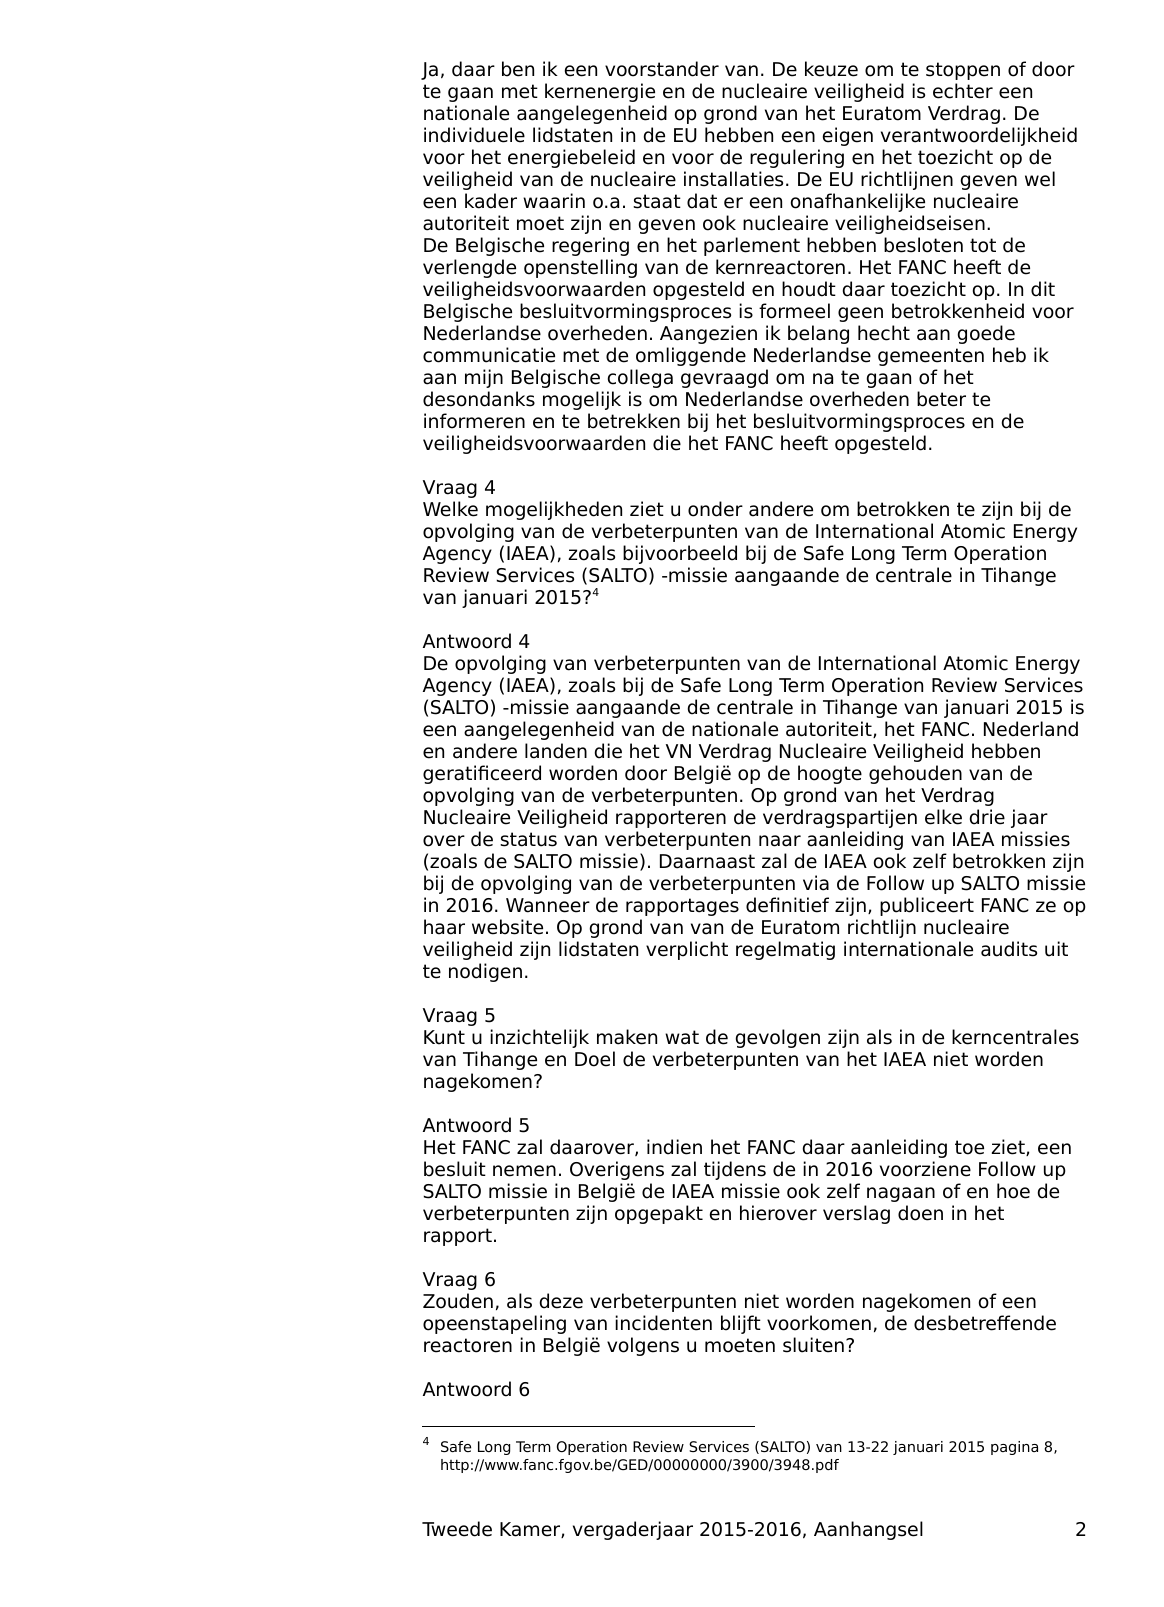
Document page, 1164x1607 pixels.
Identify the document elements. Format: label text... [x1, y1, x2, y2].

text Kunt u inzichtelijk maken wat de gevolgen zijn als in de kerncentrales van Tihange en Doel de verbeterpunten van het IAEA niet worden nagekomen? [422, 1027, 1087, 1093]
text Antwoord 6 [422, 1379, 1087, 1401]
text De Belgische regering en het parlement hebben besloten tot de verlengde openstelling van de kernreactoren. Het FANC heeft de veiligheidsvoorwaarden opgesteld en houdt daar toezicht op. In dit Belgische besluitvormingsproces is formeel geen betrokkenheid voor Nederlandse overheden. Aangezien ik belang hecht aan goede communicatie met de omliggende Nederlandse gemeenten heb ik aan mijn Belgische collega gevraagd om na te gaan of het desondanks mogelijk is om Nederlandse overheden beter te informeren en te betrekken bij het besluitvormingsproces en de veiligheidsvoorwaarden die het FANC heeft opgesteld. [422, 235, 1087, 455]
text Welke mogelijkheden ziet u onder andere om betrokken te zijn bij de opvolging van de verbeterpunten van de International Atomic Energy Agency (IAEA), zoals bijvoorbeeld bij de Safe Long Term Operation Review Services (SALTO) -missie aangaande de centrale in Tihange van januari 2015? [422, 499, 1087, 609]
text Safe Long Term Operation Review Services (SALTO) van 13-22 januari 2015 pagina 8, http://www.fanc.fgov.be/GED/00000000/3900/3948.pdf [422, 1435, 1087, 1474]
text Vraag 6 [422, 1269, 1087, 1291]
text Zouden, als deze verbeterpunten niet worden nagekomen of een opeenstapeling van incidenten blijft voorkomen, de desbetreffende reactoren in België volgens u moeten sluiten? [422, 1291, 1087, 1357]
text Ja, daar ben ik een voorstander van. De keuze om te stoppen of door te gaan met kernenergie en de nucleaire veiligheid is echter een nationale aangelegenheid op grond van het Euratom Verdrag. De individuele lidstaten in de EU hebben een eigen verantwoordelijkheid voor het energiebeleid en voor de regulering en het toezicht op de veiligheid van de nucleaire installaties. De EU richtlijnen geven wel een kader waarin o.a. staat dat er een onafhankelijke nucleaire autoriteit moet zijn en geven ook nucleaire veiligheidseisen. [422, 59, 1087, 235]
text De opvolging van verbeterpunten van de International Atomic Energy Agency (IAEA), zoals bij de Safe Long Term Operation Review Services (SALTO) -missie aangaande de centrale in Tihange van januari 2015 is een aangelegenheid van de nationale autoriteit, het FANC. Nederland en andere landen die het VN Verdrag Nucleaire Veiligheid hebben geratificeerd worden door België op de hoogte gehouden van de opvolging van de verbeterpunten. Op grond van het Verdrag Nucleaire Veiligheid rapporteren de verdragspartijen elke drie jaar over de status van verbeterpunten naar aanleiding van IAEA missies (zoals de SALTO missie). Daarnaast zal de IAEA ook zelf betrokken zijn bij de opvolging van de verbeterpunten via de Follow up SALTO missie in 2016. Wanneer de rapportages definitief zijn, publiceert FANC ze op haar website. Op grond van van de Euratom richtlijn nucleaire veiligheid zijn lidstaten verplicht regelmatig internationale audits uit te nodigen. [422, 653, 1087, 983]
text Antwoord 4 [422, 631, 1087, 653]
text Het FANC zal daarover, indien het FANC daar aanleiding toe ziet, een besluit nemen. Overigens zal tijdens de in 2016 voorziene Follow up SALTO missie in België de IAEA missie ook zelf nagaan of en hoe de verbeterpunten zijn opgepakt en hierover verslag doen in het rapport. [422, 1137, 1087, 1247]
text Vraag 5 [422, 1005, 1087, 1027]
text Vraag 4 [422, 477, 1087, 499]
text Antwoord 5 [422, 1115, 1087, 1137]
